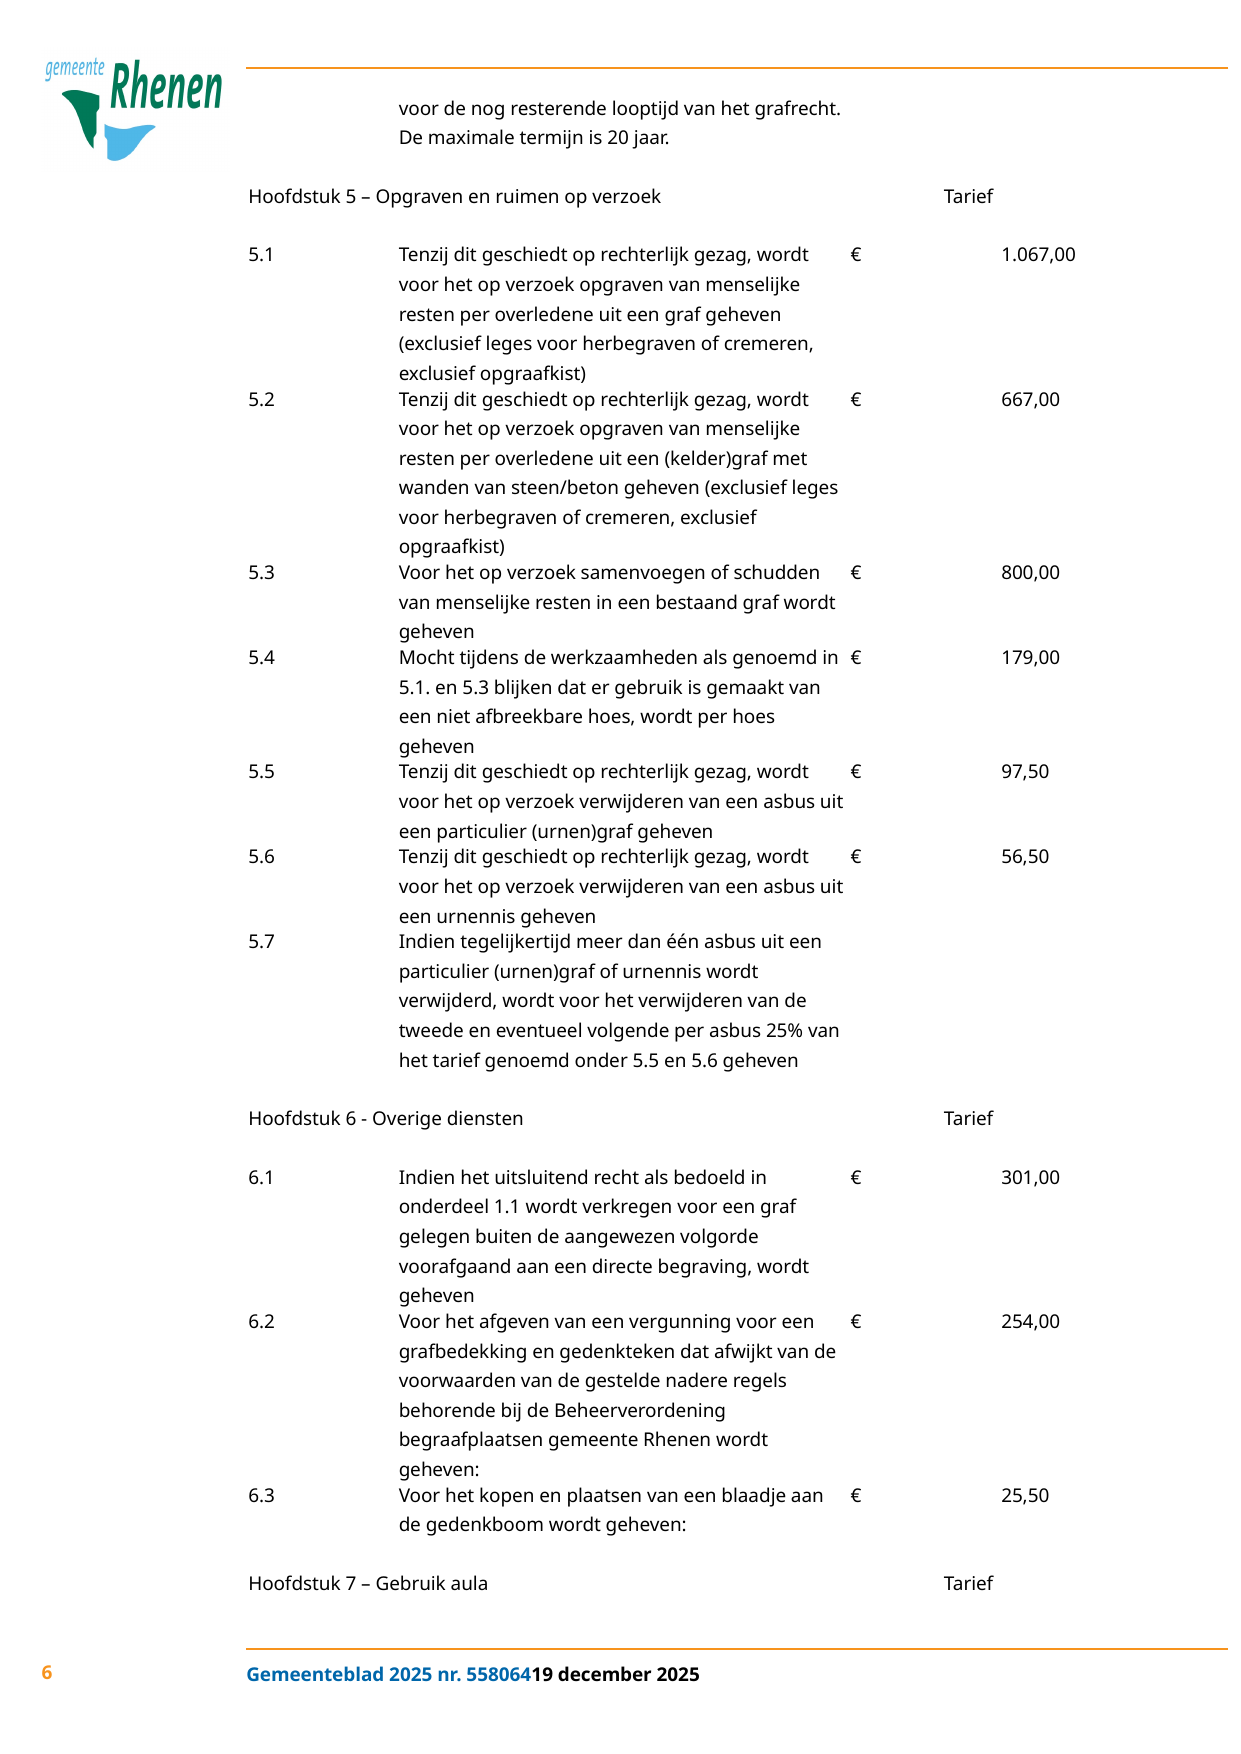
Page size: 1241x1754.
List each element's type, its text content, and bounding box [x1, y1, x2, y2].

table_cell € [850, 559, 1001, 644]
table_header Tarief [944, 183, 1152, 209]
table_header € [850, 1164, 1001, 1308]
table_cell Voor het afgeven van een vergunning voor een grafbedekking en gedenkteken dat afwijkt van de voorwaarden van de gestelde nadere regels behorende bij de Beheerverordening begraafplaatsen gemeente Rhenen wordt geheven: [399, 1308, 850, 1482]
table_cell € [850, 386, 1001, 559]
table_cell [1001, 95, 1152, 150]
table_cell 667,00 [1001, 386, 1152, 559]
table_header Hoofdstuk 6 - Overige diensten [248, 1106, 944, 1131]
table_header Tenzij dit geschiedt op rechterlijk gezag, wordt voor het op verzoek opgraven van menselijke resten per overledene uit een graf geheven (exclusief leges voor herbegraven of cremeren, exclusief opgraafkist) [399, 242, 850, 386]
table_cell € [850, 644, 1001, 759]
table_cell 5.2 [248, 386, 398, 559]
table_header Tarief [944, 1106, 1152, 1131]
table_cell 6.3 [248, 1482, 398, 1537]
table_cell 5.3 [248, 559, 398, 644]
table_cell 5.7 [248, 929, 398, 1073]
table_cell [1001, 929, 1152, 1073]
table_cell 800,00 [1001, 559, 1152, 644]
table_header Tarief [944, 1570, 1152, 1596]
table_header Hoofdstuk 5 – Opgraven en ruimen op verzoek [248, 183, 944, 209]
table_cell 5.6 [248, 844, 398, 928]
table_cell 5.4 [248, 644, 398, 759]
table_cell [850, 95, 1001, 150]
table_cell € [850, 1482, 1001, 1537]
table_cell [248, 95, 398, 150]
table_cell Voor het kopen en plaatsen van een blaadje aan de gedenkboom wordt geheven: [399, 1482, 850, 1537]
table_cell Mocht tijdens de werkzaamheden als genoemd in 5.1. en 5.3 blijken dat er gebruik is gemaakt van een niet afbreekbare hoes, wordt per hoes geheven [399, 644, 850, 759]
table_cell [850, 929, 1001, 1073]
table_cell Tenzij dit geschiedt op rechterlijk gezag, wordt voor het op verzoek opgraven van menselijke resten per overledene uit een (kelder)graf met wanden van steen/beton geheven (exclusief leges voor herbegraven of cremeren, exclusief opgraafkist) [399, 386, 850, 559]
table_cell € [850, 759, 1001, 844]
table_cell Voor het op verzoek samenvoegen of schudden van menselijke resten in een bestaand graf wordt geheven [399, 559, 850, 644]
table_cell 97,50 [1001, 759, 1152, 844]
table_cell Tenzij dit geschiedt op rechterlijk gezag, wordt voor het op verzoek verwijderen van een asbus uit een particulier (urnen)graf geheven [399, 759, 850, 844]
table_cell voor de nog resterende looptijd van het grafrecht. De maximale termijn is 20 jaar. [399, 95, 850, 150]
table_cell 5.5 [248, 759, 398, 844]
table_header 5.1 [248, 242, 398, 386]
table_cell 6.2 [248, 1308, 398, 1482]
table_header 6.1 [248, 1164, 398, 1308]
table_cell Indien tegelijkertijd meer dan één asbus uit een particulier (urnen)graf of urnennis wordt verwijderd, wordt voor het verwijderen van de tweede en eventueel volgende per asbus 25% van het tarief genoemd onder 5.5 en 5.6 geheven [399, 929, 850, 1073]
table_cell 25,50 [1001, 1482, 1152, 1537]
table_cell € [850, 1308, 1001, 1482]
table_cell 254,00 [1001, 1308, 1152, 1482]
table_cell Tenzij dit geschiedt op rechterlijk gezag, wordt voor het op verzoek verwijderen van een asbus uit een urnennis geheven [399, 844, 850, 928]
table_header 1.067,00 [1001, 242, 1152, 386]
table_header € [850, 242, 1001, 386]
table_cell € [850, 844, 1001, 928]
table_cell 179,00 [1001, 644, 1152, 759]
table_cell 56,50 [1001, 844, 1152, 928]
table_header Indien het uitsluitend recht als bedoeld in onderdeel 1.1 wordt verkregen voor een graf gelegen buiten de aangewezen volgorde voorafgaand aan een directe begraving, wordt geheven [399, 1164, 850, 1308]
picture [41, 47, 231, 172]
table_header Hoofdstuk 7 – Gebruik aula [248, 1570, 944, 1596]
table_header 301,00 [1001, 1164, 1152, 1308]
